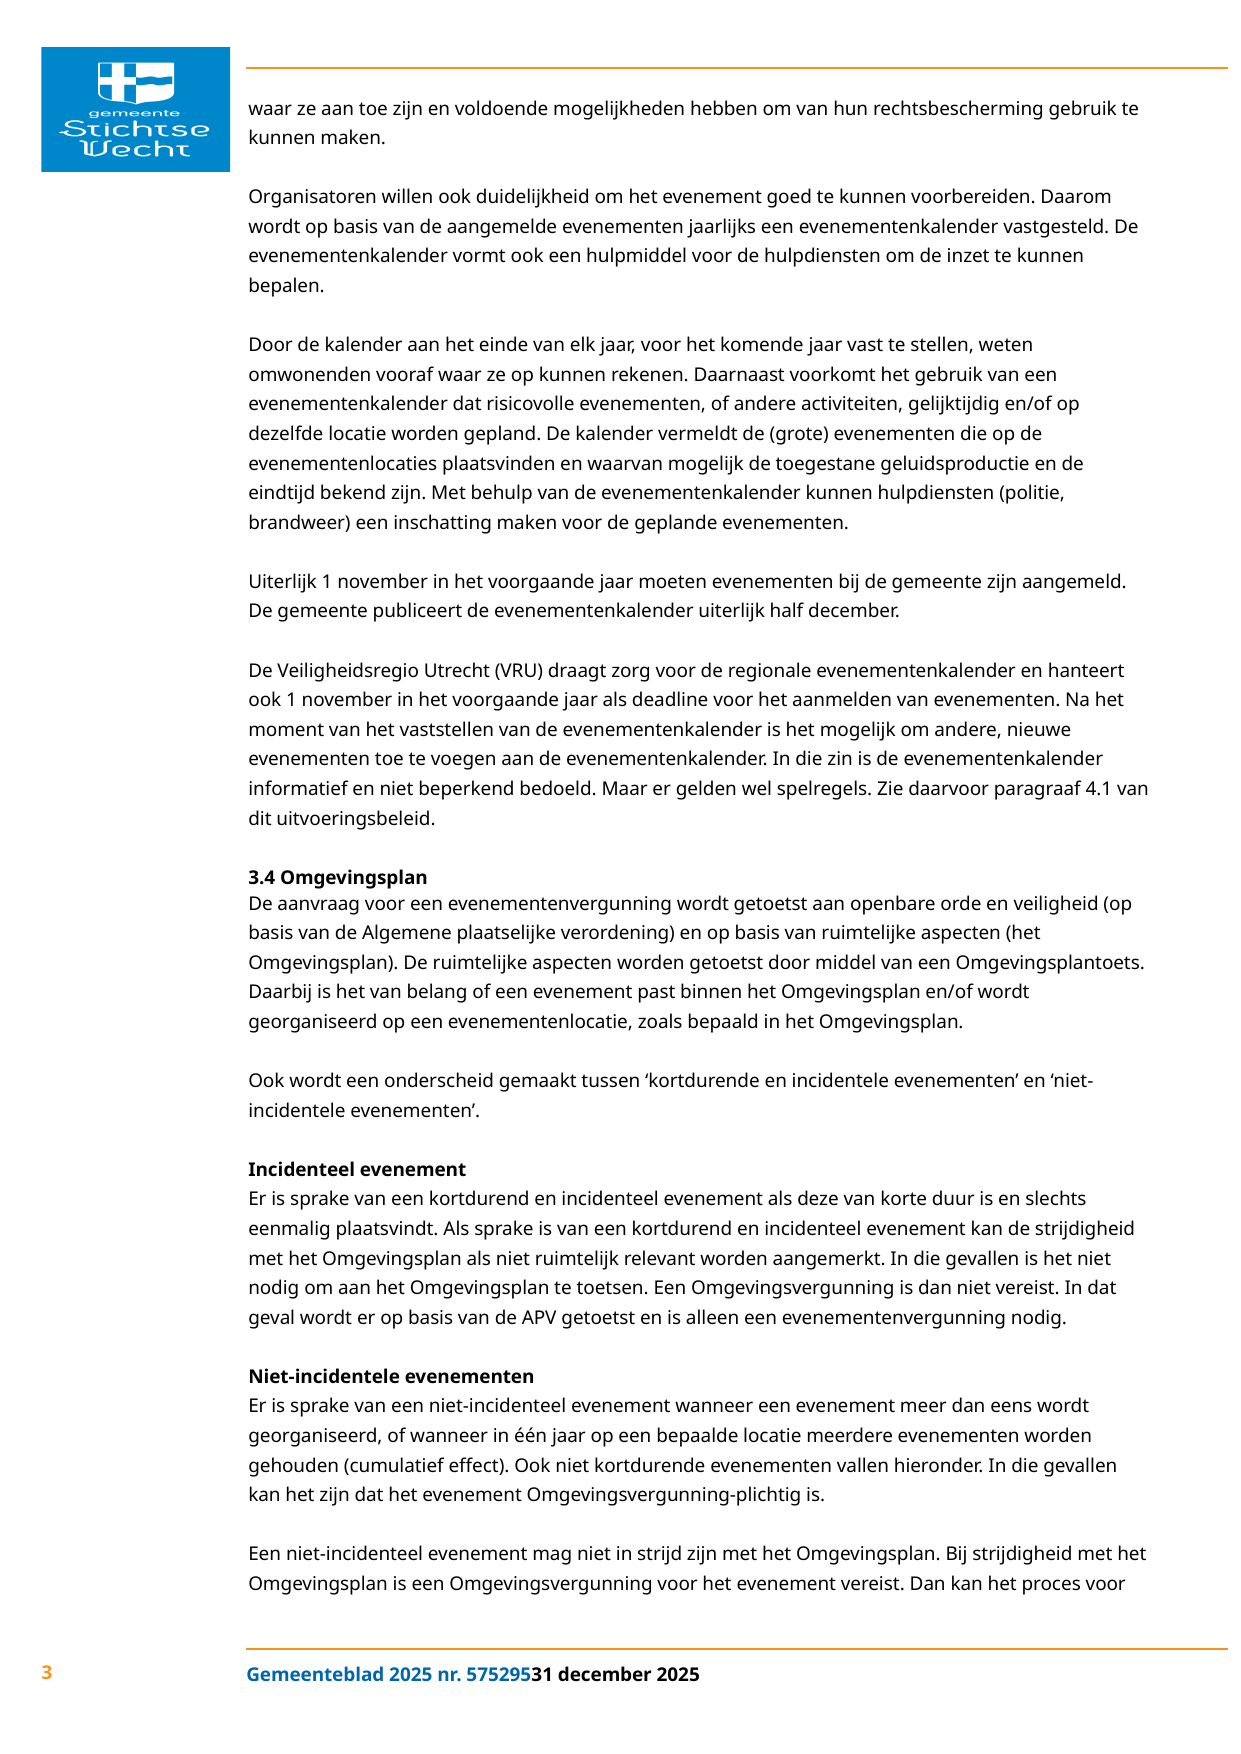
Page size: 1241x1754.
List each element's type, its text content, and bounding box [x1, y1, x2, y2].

text 3.4 Omgevingsplan [248, 864, 1152, 890]
text Incidenteel evenement [248, 1156, 1152, 1182]
text De Veiligheidsregio Utrecht (VRU) draagt zorg voor de regionale evenementenkalender en hanteert ook 1 november in het voorgaande jaar als deadline voor het aanmelden van evenementen. Na het moment van het vaststellen van de evenementenkalender is het mogelijk om andere, nieuwe evenementen toe te voegen aan de evenementenkalender. In die zin is de evenementenkalender informatief en niet beperkend bedoeld. Maar er gelden wel spelregels. Zie daarvoor paragraaf 4.1 van dit uitvoeringsbeleid. [248, 657, 1152, 831]
text waar ze aan toe zijn en voldoende mogelijkheden hebben om van hun rechtsbescherming gebruik te kunnen maken. [248, 95, 1152, 150]
text Uiterlijk 1 november in het voorgaande jaar moeten evenementen bij de gemeente zijn aangemeld. De gemeente publiceert de evenementenkalender uiterlijk half december. [248, 568, 1152, 623]
text Een niet-incidenteel evenement mag niet in strijd zijn met het Omgevingsplan. Bij strijdigheid met het Omgevingsplan is een Omgevingsvergunning voor het evenement vereist. Dan kan het proces voor [248, 1541, 1152, 1596]
text Niet-incidentele evenementen [248, 1363, 1152, 1389]
text Organisatoren willen ook duidelijkheid om het evenement goed te kunnen voorbereiden. Daarom wordt op basis van de aangemelde evenementen jaarlijks een evenementenkalender vastgesteld. De evenementenkalender vormt ook een hulpmiddel voor de hulpdiensten om de inzet te kunnen bepalen. [248, 183, 1152, 298]
text Er is sprake van een kortdurend en incidenteel evenement als deze van korte duur is en slechts eenmalig plaatsvindt. Als sprake is van een kortdurend en incidenteel evenement kan de strijdigheid met het Omgevingsplan als niet ruimtelijk relevant worden aangemerkt. In die gevallen is het niet nodig om aan het Omgevingsplan te toetsen. Een Omgevingsvergunning is dan niet vereist. In dat geval wordt er op basis van de APV getoetst en is alleen een evenementenvergunning nodig. [248, 1186, 1152, 1329]
text Er is sprake van een niet-incidenteel evenement wanneer een evenement meer dan eens wordt georganiseerd, of wanneer in één jaar op een bepaalde locatie meerdere evenementen worden gehouden (cumulatief effect). Ook niet kortdurende evenementen vallen hieronder. In die gevallen kan het zijn dat het evenement Omgevingsvergunning-plichtig is. [248, 1393, 1152, 1507]
text Ook wordt een onderscheid gemaakt tussen ‘kortdurende en incidentele evenementen’ en ‘niet-incidentele evenementen’. [248, 1067, 1152, 1122]
text Door de kalender aan het einde van elk jaar, voor het komende jaar vast te stellen, weten omwonenden vooraf waar ze op kunnen rekenen. Daarnaast voorkomt het gebruik van een evenementenkalender dat risicovolle evenementen, of andere activiteiten, gelijktijdig en/of op dezelfde locatie worden gepland. De kalender vermeldt de (grote) evenementen die op de evenementenlocaties plaatsvinden en waarvan mogelijk de toegestane geluidsproductie en de eindtijd bekend zijn. Met behulp van de evenementenkalender kunnen hulpdiensten (politie, brandweer) een inschatting maken voor de geplande evenementen. [248, 331, 1152, 535]
text De aanvraag voor een evenementenvergunning wordt getoetst aan openbare orde en veiligheid (op basis van de Algemene plaatselijke verordening) en op basis van ruimtelijke aspecten (het Omgevingsplan). De ruimtelijke aspecten worden getoetst door middel van een Omgevingsplantoets. Daarbij is het van belang of een evenement past binnen het Omgevingsplan en/of wordt georganiseerd op een evenementenlocatie, zoals bepaald in het Omgevingsplan. [248, 890, 1152, 1034]
picture [137, 63, 174, 103]
picture [99, 63, 135, 101]
